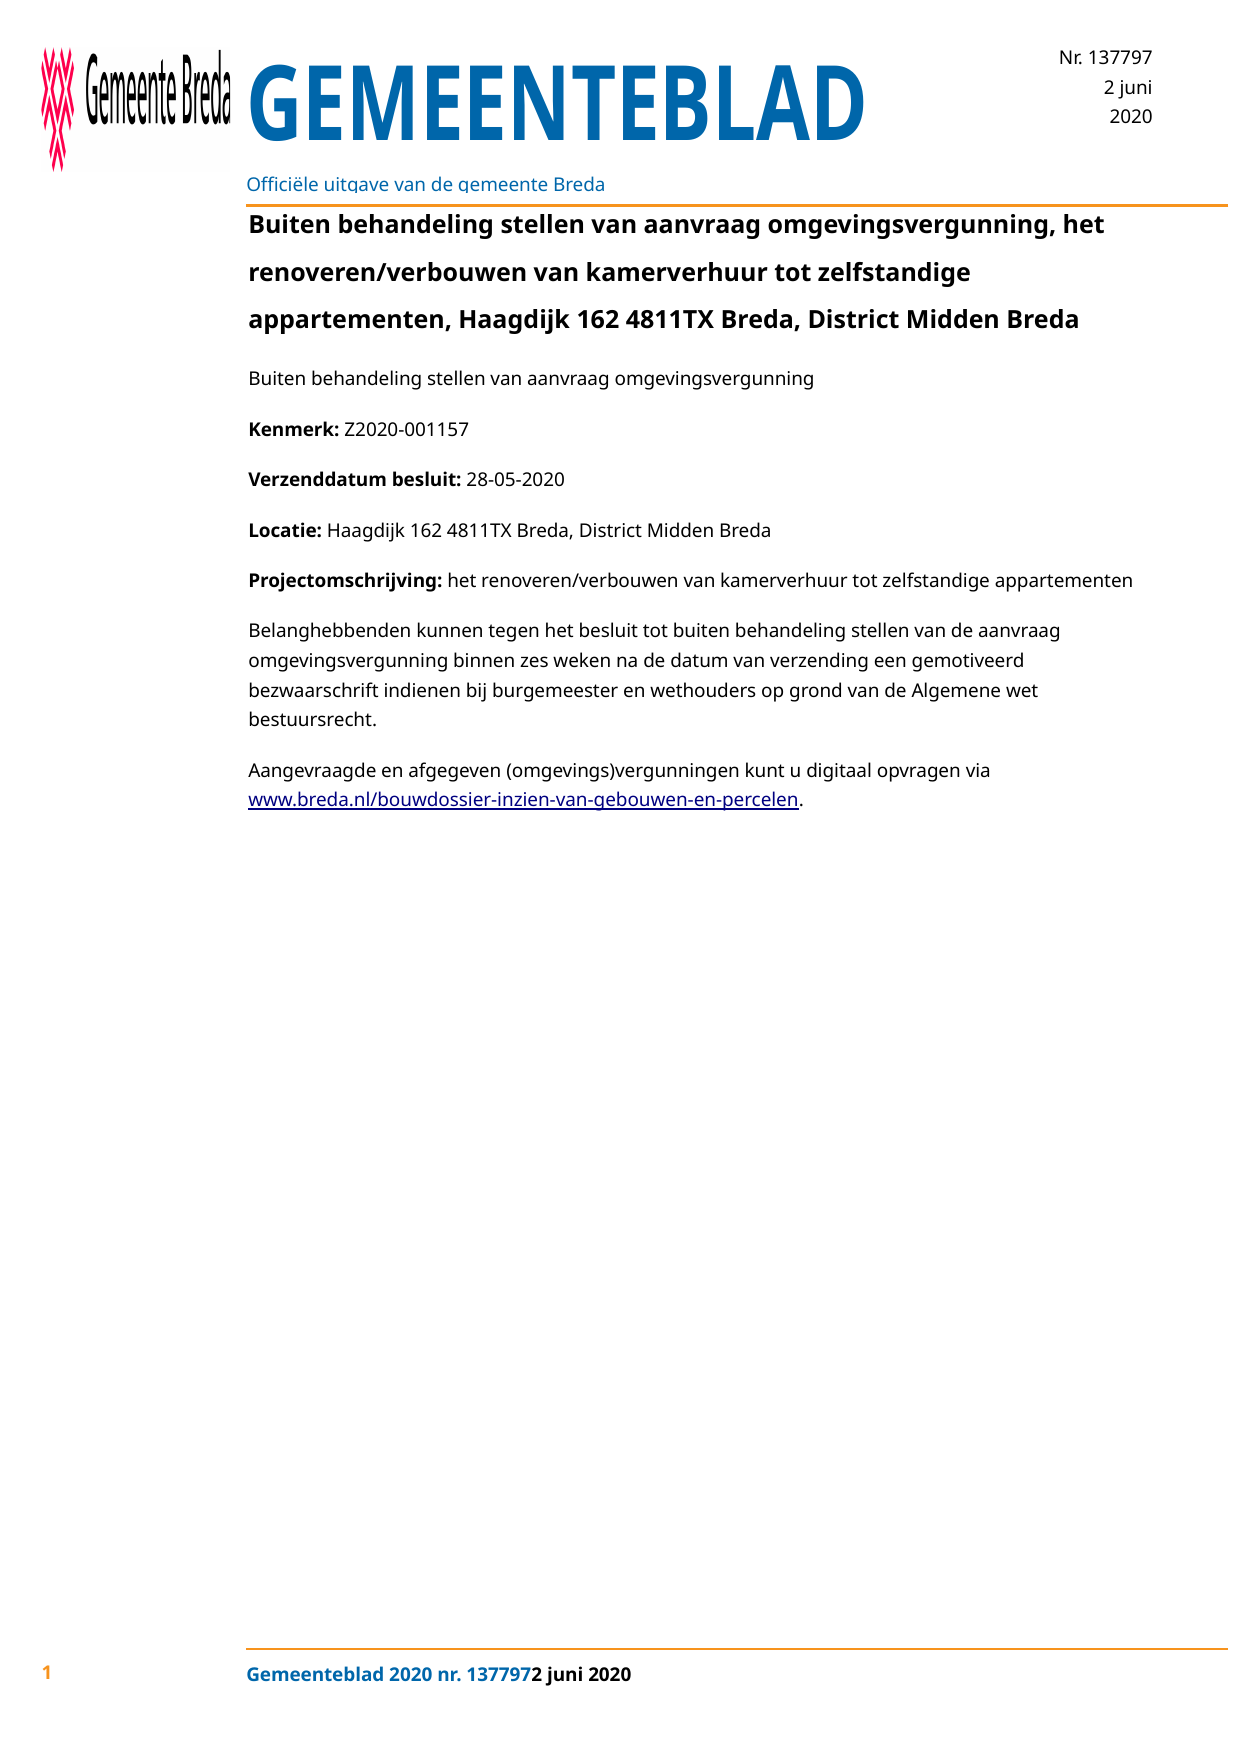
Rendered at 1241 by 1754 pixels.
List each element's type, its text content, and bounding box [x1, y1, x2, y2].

text Buiten behandeling stellen van aanvraag omgevingsvergunning [248, 366, 1152, 391]
text Verzenddatum besluit: 28-05-2020 [248, 466, 1152, 492]
text Aangevraagde en afgegeven (omgevings)vergunningen kunt u digitaal opvragen via www.breda.nl/bouwdossier-inzien-van-gebouwen-en-percelen. [248, 757, 1152, 812]
text Locatie: Haagdijk 162 4811TX Breda, District Midden Breda [248, 517, 1152, 542]
picture [41, 47, 231, 172]
text Buiten behandeling stellen van aanvraag omgevingsvergunning, het renoveren/verbouwen van kamerverhuur tot zelfstandige appartementen, Haagdijk 162 4811TX Breda, District Midden Breda [248, 207, 1152, 336]
text Kenmerk: Z2020-001157 [248, 416, 1152, 442]
text Belanghebbenden kunnen tegen het besluit tot buiten behandeling stellen van de aanvraag omgevingsvergunning binnen zes weken na de datum van verzending een gemotiveerd bezwaarschrift indienen bij burgemeester en wethouders op grond van de Algemene wet bestuursrecht. [248, 618, 1152, 732]
text Projectomschrijving: het renoveren/verbouwen van kamerverhuur tot zelfstandige appartementen [248, 567, 1152, 593]
